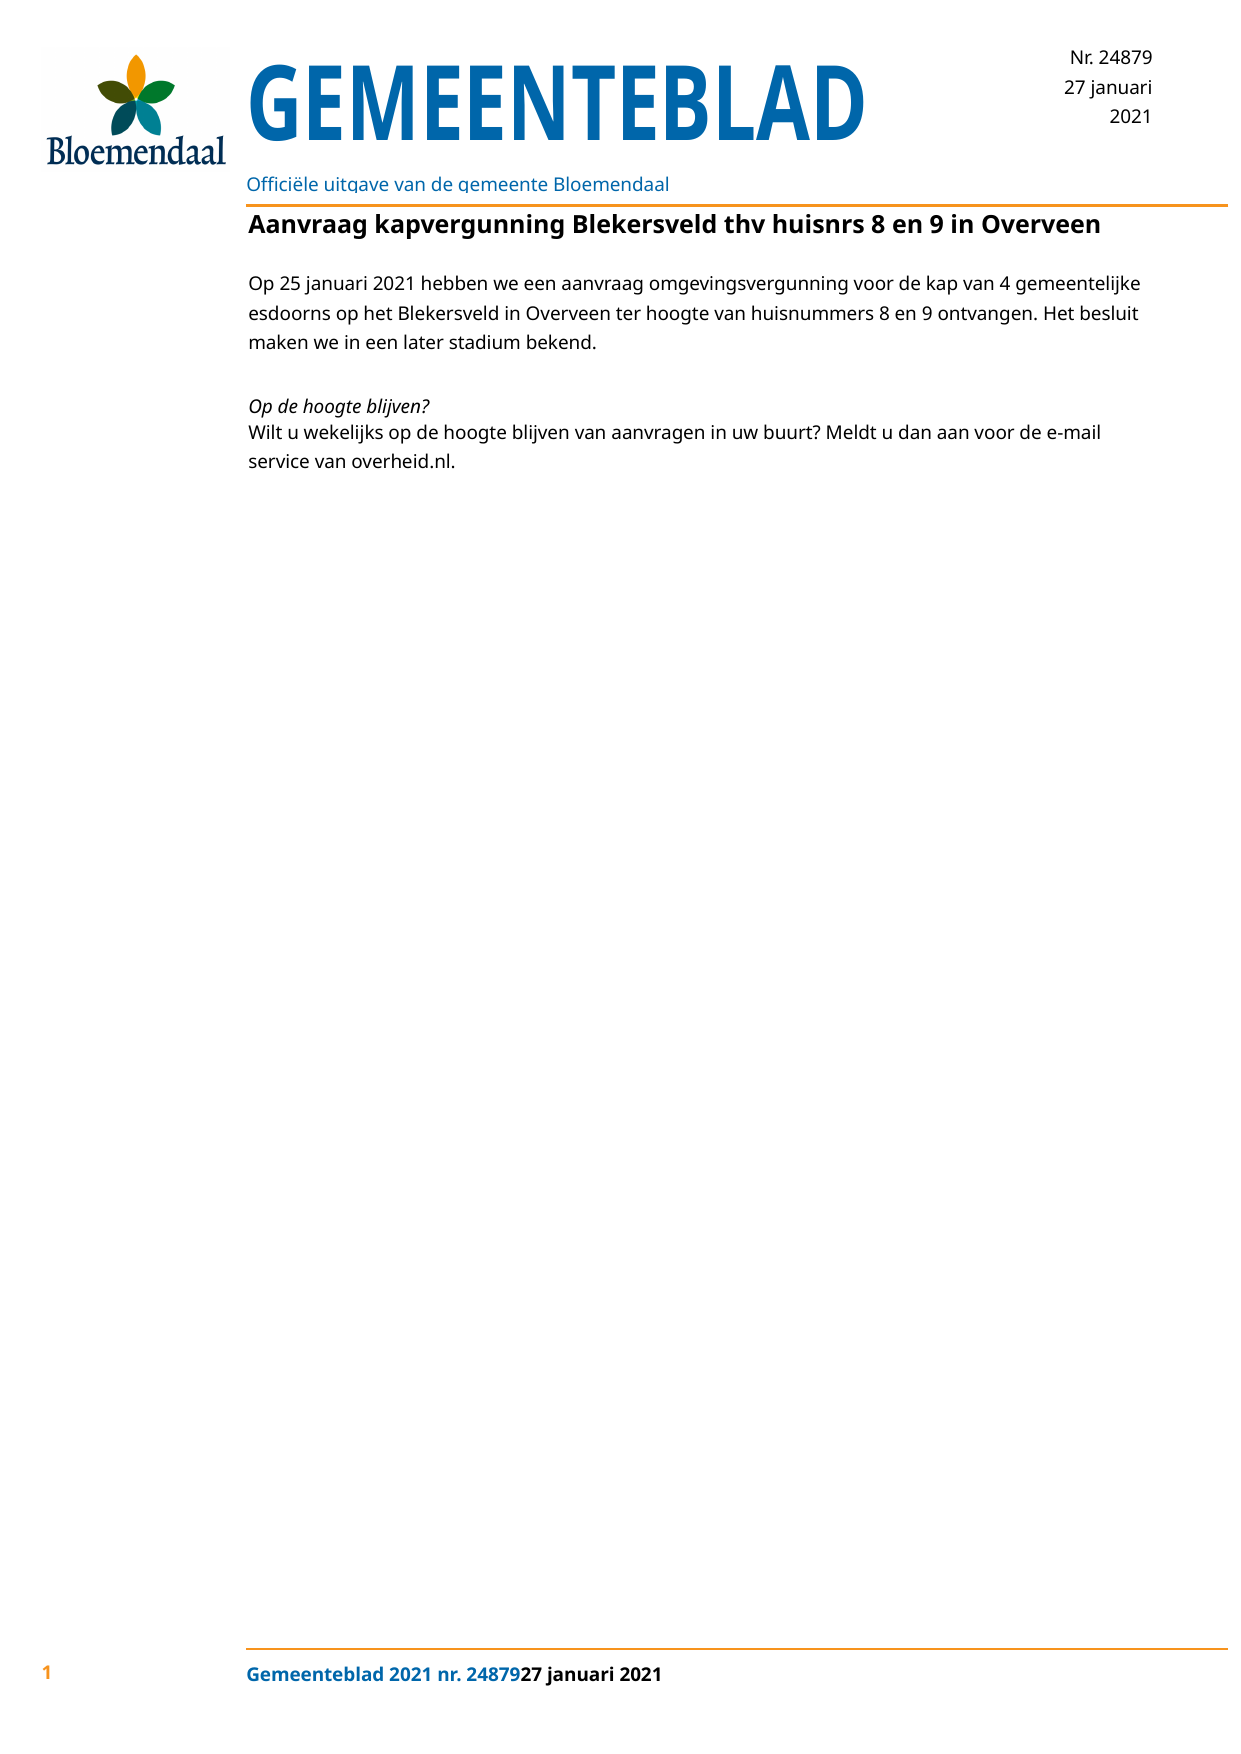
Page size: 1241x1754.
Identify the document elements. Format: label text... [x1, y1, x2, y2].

text Op 25 januari 2021 hebben we een aanvraag omgevingsvergunning voor de kap van 4 gemeentelijke esdoorns op het Blekersveld in Overveen ter hoogte van huisnummers 8 en 9 ontvangen. Het besluit maken we in een later stadium bekend. [248, 270, 1152, 355]
picture [41, 47, 231, 172]
text Op de hoogte blijven? [248, 393, 1152, 419]
text Wilt u wekelijks op de hoogte blijven van aanvragen in uw buurt? Meldt u dan aan voor de e-mail service van overheid.nl. [248, 419, 1152, 474]
text Aanvraag kapvergunning Blekersveld thv huisnrs 8 en 9 in Overveen [248, 207, 1152, 241]
